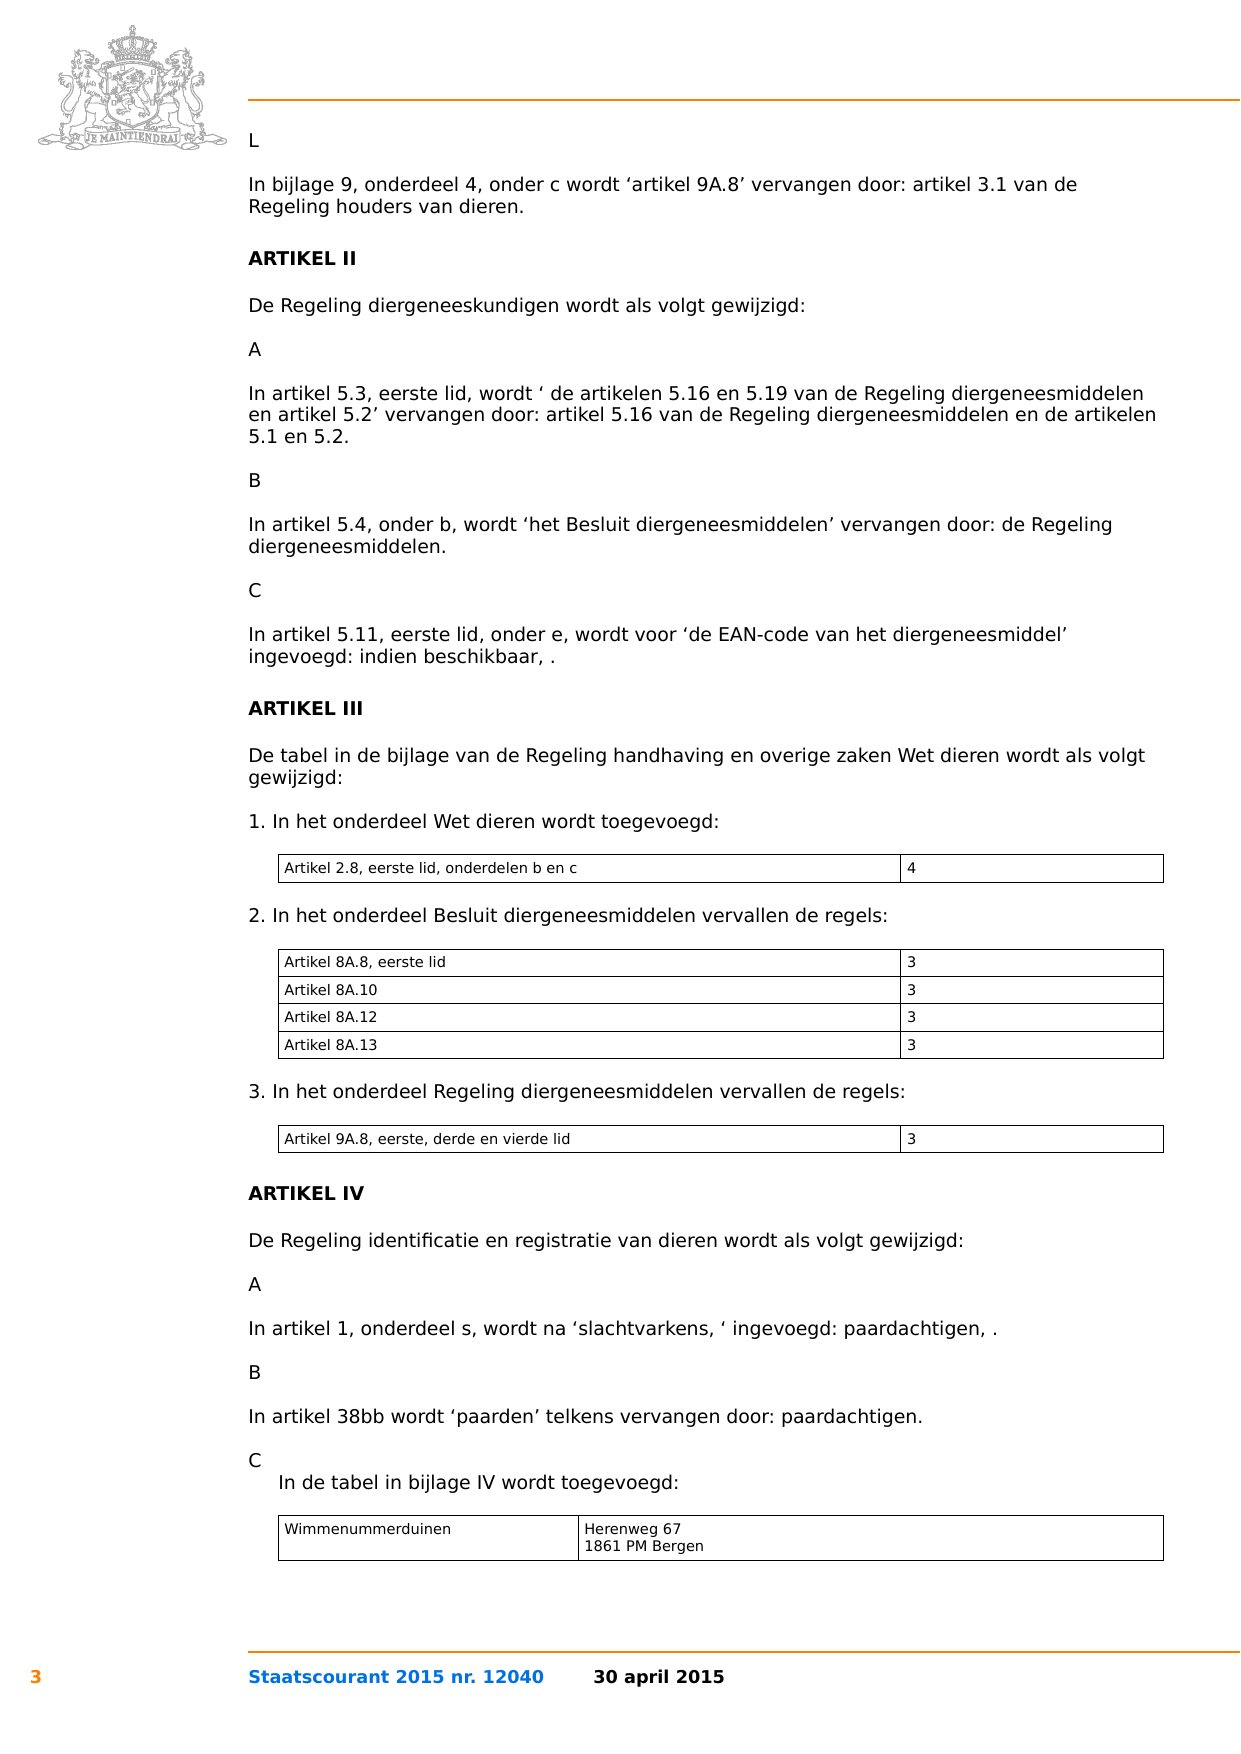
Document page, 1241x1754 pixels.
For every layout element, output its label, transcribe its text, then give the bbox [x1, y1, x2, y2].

text 1. In het onderdeel Wet dieren wordt toegevoegd: [248, 811, 1163, 832]
text In artikel 5.4, onder b, wordt ‘het Besluit diergeneesmiddelen’ vervangen door: de Regeling diergeneesmiddelen. [248, 514, 1163, 558]
text In artikel 5.3, eerste lid, wordt ‘ de artikelen 5.16 en 5.19 van de Regeling diergeneesmiddelen en artikel 5.2’ vervangen door: artikel 5.16 van de Regeling diergeneesmiddelen en de artikelen 5.1 en 5.2. [248, 382, 1163, 448]
table_header Wimmenummerduinen [279, 1516, 578, 1560]
table_cell 3 [901, 1004, 1163, 1031]
table_header 3 [901, 1126, 1163, 1152]
text A [248, 338, 1163, 361]
table_cell Artikel 8A.13 [279, 1032, 900, 1058]
subtitle ARTIKEL II [248, 248, 1163, 270]
picture [38, 25, 227, 150]
text C [248, 1449, 1163, 1472]
text L [248, 130, 1163, 152]
subtitle ARTIKEL IV [248, 1183, 1163, 1205]
text De tabel in de bijlage van de Regeling handhaving en overige zaken Wet dieren wordt als volgt gewijzigd: [248, 745, 1163, 789]
table_header Artikel 9A.8, eerste, derde en vierde lid [279, 1126, 900, 1152]
table_header Artikel 2.8, eerste lid, onderdelen b en c [279, 855, 900, 882]
text In artikel 1, onderdeel s, wordt na ‘slachtvarkens, ‘ ingevoegd: paardachtigen, . [248, 1318, 1163, 1340]
text In bijlage 9, onderdeel 4, onder c wordt ‘artikel 9A.8’ vervangen door: artikel 3.1 van de Regeling houders van dieren. [248, 174, 1163, 218]
text B [248, 1362, 1163, 1384]
table_header Herenweg 67 1861 PM Bergen [579, 1516, 1163, 1560]
text C [248, 580, 1163, 602]
text A [248, 1274, 1163, 1296]
table_header 3 [901, 950, 1163, 976]
text B [248, 470, 1163, 492]
text In artikel 38bb wordt ‘paarden’ telkens vervangen door: paardachtigen. [248, 1406, 1163, 1428]
table_cell Artikel 8A.10 [279, 977, 900, 1003]
table_cell Artikel 8A.12 [279, 1004, 900, 1031]
text De Regeling diergeneeskundigen wordt als volgt gewijzigd: [248, 295, 1163, 317]
text 2. In het onderdeel Besluit diergeneesmiddelen vervallen de regels: [248, 905, 1163, 927]
table_cell 3 [901, 1032, 1163, 1058]
text In artikel 5.11, eerste lid, onder e, wordt voor ‘de EAN-code van het diergeneesmiddel’ ingevoegd: indien beschikbaar, . [248, 624, 1163, 668]
text 3. In het onderdeel Regeling diergeneesmiddelen vervallen de regels: [248, 1081, 1163, 1103]
table_header Artikel 8A.8, eerste lid [279, 950, 900, 976]
text De Regeling identificatie en registratie van dieren wordt als volgt gewijzigd: [248, 1230, 1163, 1252]
table_cell 3 [901, 977, 1163, 1003]
text In de tabel in bijlage IV wordt toegevoegd: [278, 1472, 1163, 1493]
subtitle ARTIKEL III [248, 698, 1163, 720]
table_header 4 [901, 855, 1163, 882]
